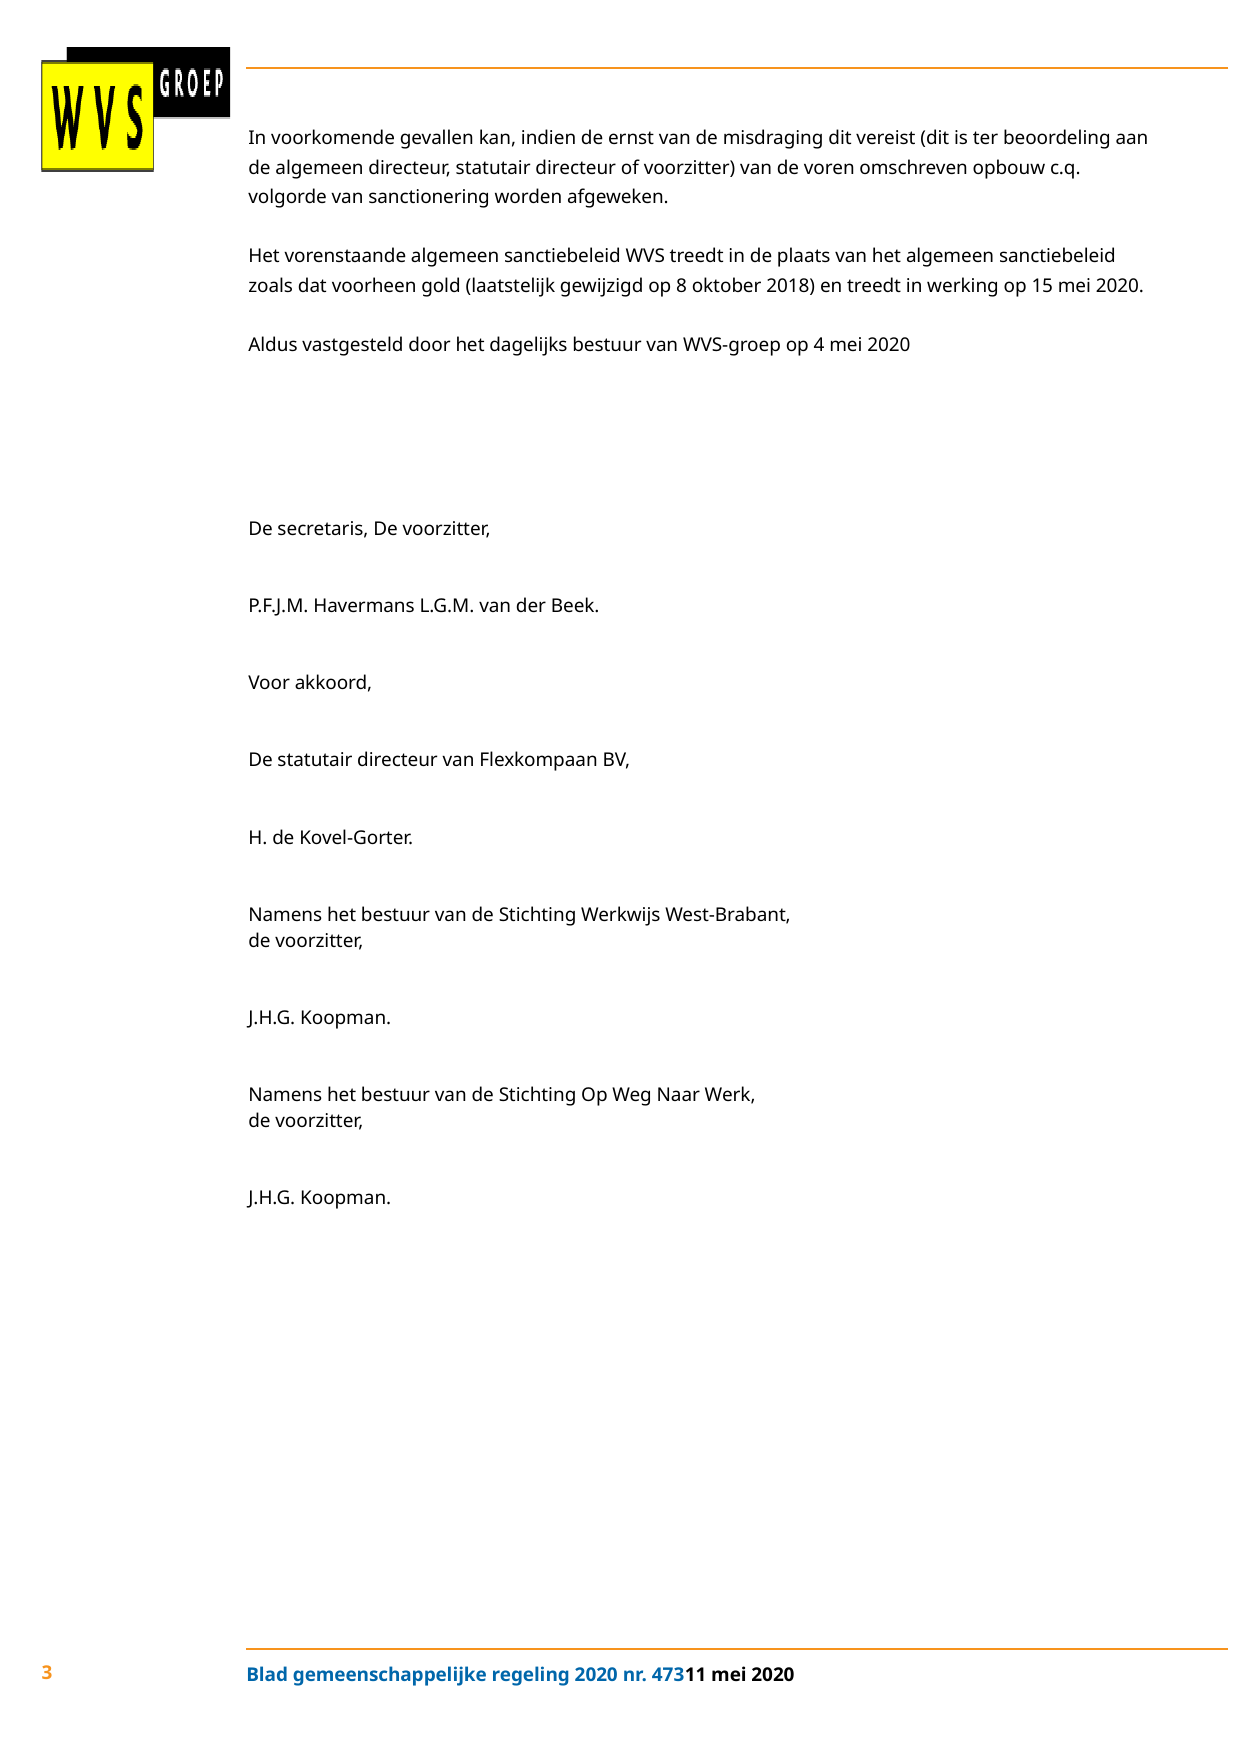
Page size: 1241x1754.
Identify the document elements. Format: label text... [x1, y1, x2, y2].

text J.H.G. Koopman. [248, 1184, 1152, 1210]
text de voorzitter, [248, 927, 1152, 952]
text In voorkomende gevallen kan, indien de ernst van de misdraging dit vereist (dit is ter beoordeling aan de algemeen directeur, statutair directeur of voorzitter) van de voren omschreven opbouw c.q. volgorde van sanctionering worden afgeweken. [248, 124, 1152, 209]
text Namens het bestuur van de Stichting Op Weg Naar Werk, [248, 1081, 1152, 1107]
text Namens het bestuur van de Stichting Werkwijs West-Brabant, [248, 901, 1152, 927]
text P.F.J.M. Havermans L.G.M. van der Beek. [248, 592, 1152, 618]
text Het vorenstaande algemeen sanctiebeleid WVS treedt in de plaats van het algemeen sanctiebeleid zoals dat voorheen gold (laatstelijk gewijzigd op 8 oktober 2018) en treedt in werking op 15 mei 2020. [248, 243, 1152, 298]
text de voorzitter, [248, 1107, 1152, 1133]
text H. de Kovel-Gorter. [248, 824, 1152, 849]
text J.H.G. Koopman. [248, 1004, 1152, 1030]
text De statutair directeur van Flexkompaan BV, [248, 747, 1152, 772]
picture [41, 47, 231, 172]
text De secretaris, De voorzitter, [248, 515, 1152, 541]
text Aldus vastgesteld door het dagelijks bestuur van WVS-groep op 4 mei 2020 [248, 331, 1152, 357]
text Voor akkoord, [248, 669, 1152, 695]
